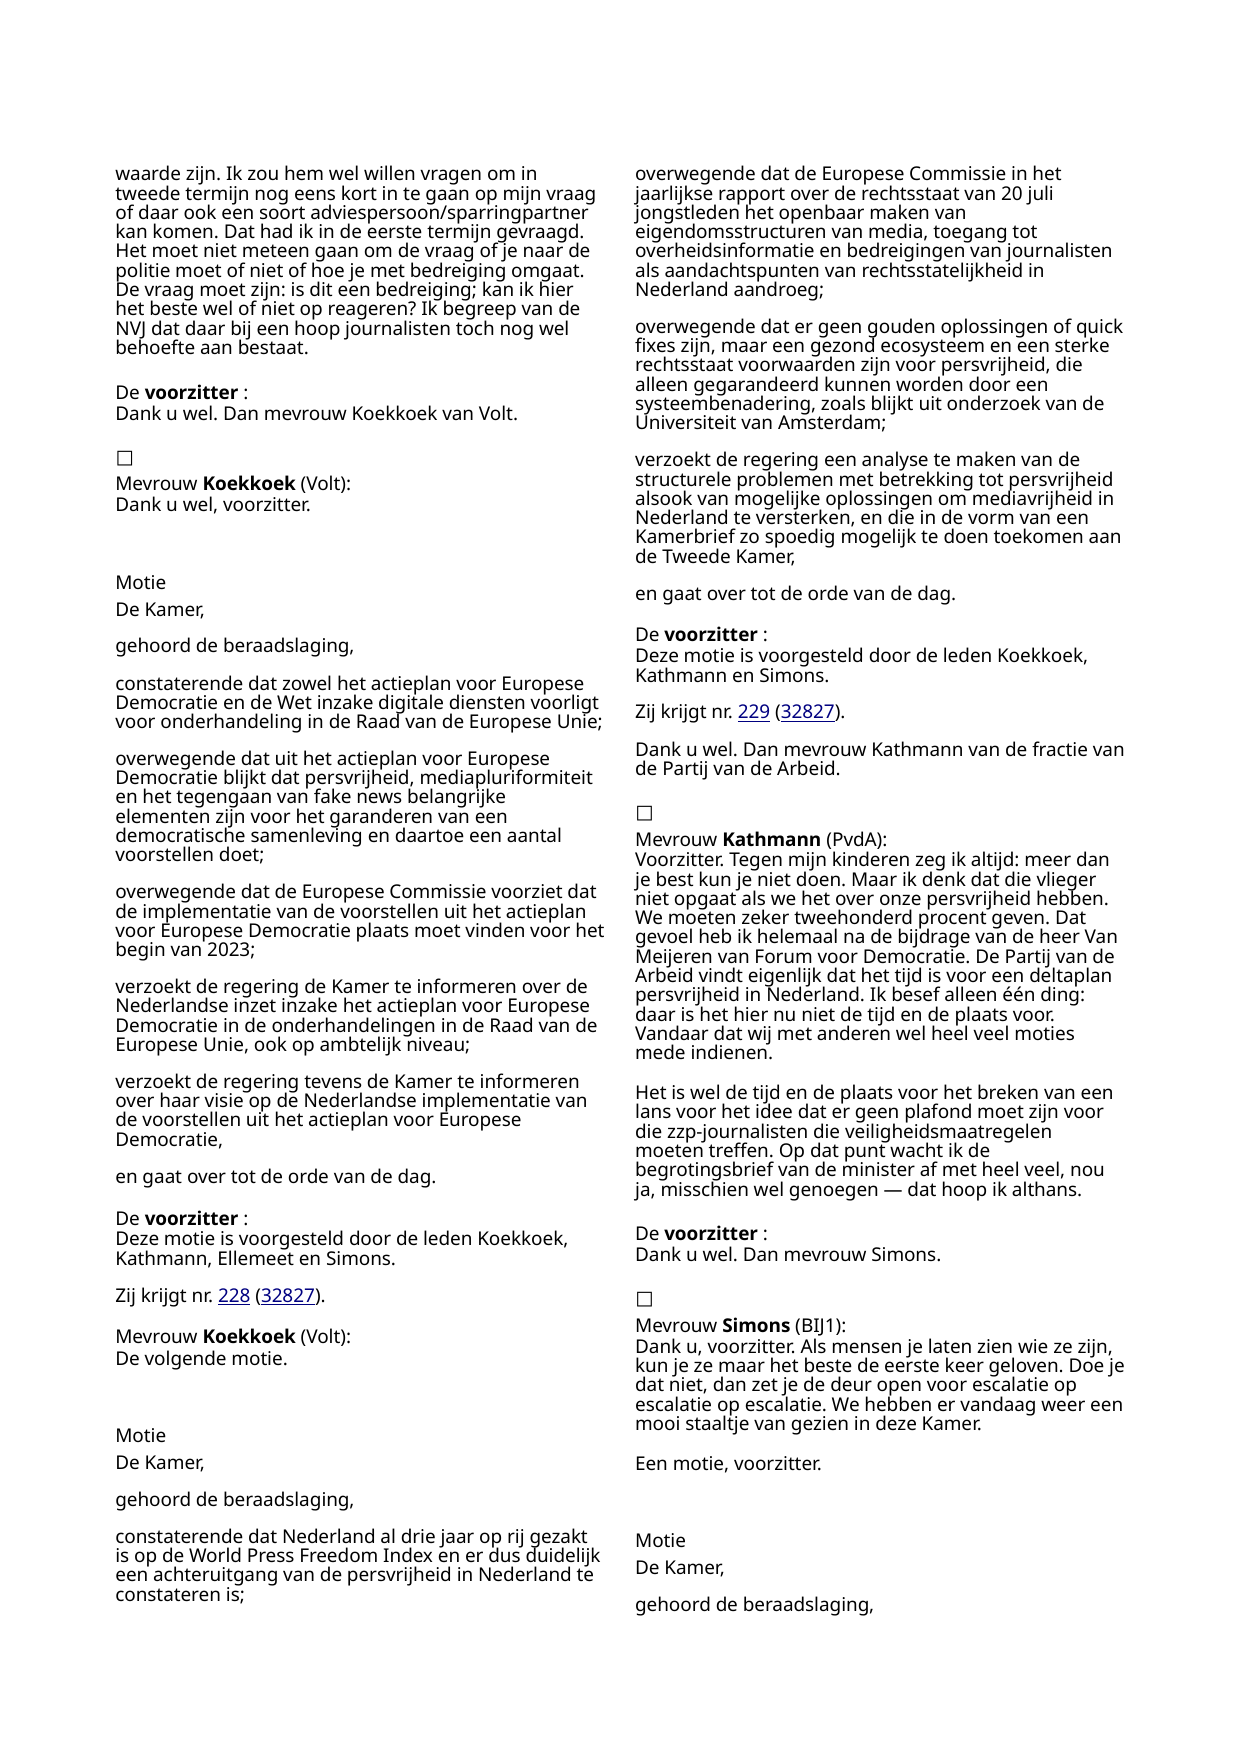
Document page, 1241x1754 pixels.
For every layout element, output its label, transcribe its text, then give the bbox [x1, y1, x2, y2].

text ⬜ [115, 445, 605, 470]
text Dank u, voorzitter. Als mensen je laten zien wie ze zijn, kun je ze maar het beste de eerste keer geloven. Doe je dat niet, dan zet je de deur open voor escalatie op escalatie op escalatie. We hebben er vandaag weer een mooi staaltje van gezien in deze Kamer. [635, 1338, 1125, 1434]
text De voorzitter : [115, 1205, 605, 1230]
text De voorzitter : [115, 379, 605, 404]
text gehoord de beraadslaging, [635, 1596, 1125, 1616]
text ⬜ [635, 1286, 1125, 1312]
text Dank u wel. Dan mevrouw Koekkoek van Volt. [115, 404, 605, 424]
text waarde zijn. Ik zou hem wel willen vragen om in tweede termijn nog eens kort in te gaan op mijn vraag of daar ook een soort adviespersoon/sparringpartner kan komen. Dat had ik in de eerste termijn gevraagd. Het moet niet meteen gaan om de vraag of je naar de politie moet of niet of hoe je met bedreiging omgaat. De vraag moet zijn: is dit een bedreiging; kan ik hier het beste wel of niet op reageren? Ik begreep van de NVJ dat daar bij een hoop journalisten toch nog wel behoefte aan bestaat. [115, 165, 605, 358]
text Deze motie is voorgesteld door de leden Koekkoek, Kathmann en Simons. [635, 647, 1125, 686]
text Motie [115, 569, 605, 594]
text verzoekt de regering tevens de Kamer te informeren over haar visie op de Nederlandse implementatie van de voorstellen uit het actieplan voor Europese Democratie, [115, 1073, 605, 1150]
text Mevrouw Simons (BIJ1): [635, 1312, 1125, 1338]
text De voorzitter : [635, 1221, 1125, 1246]
text De Kamer, [115, 601, 605, 620]
text De Kamer, [115, 1454, 605, 1473]
text Het is wel de tijd en de plaats voor het breken van een lans voor het idee dat er geen plafond moet zijn voor die zzp-journalisten die veiligheidsmaatregelen moeten treffen. Op dat punt wacht ik de begrotingsbrief van de minister af met heel veel, nou ja, misschien wel genoegen — dat hoop ik althans. [635, 1084, 1125, 1200]
text overwegende dat uit het actieplan voor Europese Democratie blijkt dat persvrijheid, mediapluriformiteit en het tegengaan van fake news belangrijke elementen zijn voor het garanderen van een democratische samenleving en daartoe een aantal voorstellen doet; [115, 750, 605, 866]
text verzoekt de regering een analyse te maken van de structurele problemen met betrekking tot persvrijheid alsook van mogelijke oplossingen om mediavrijheid in Nederland te versterken, en die in de vorm van een Kamerbrief zo spoedig mogelijk te doen toekomen aan de Tweede Kamer, [635, 451, 1125, 567]
text Dank u wel, voorzitter. [115, 496, 605, 515]
text Dank u wel. Dan mevrouw Kathmann van de fractie van de Partij van de Arbeid. [635, 741, 1125, 779]
text Motie [115, 1422, 605, 1448]
text De volgende motie. [115, 1349, 605, 1369]
text overwegende dat de Europese Commissie voorziet dat de implementatie van de voorstellen uit het actieplan voor Europese Democratie plaats moet vinden voor het begin van 2023; [115, 883, 605, 960]
text Mevrouw Kathmann (PvdA): [635, 826, 1125, 851]
text ⬜ [635, 800, 1125, 826]
text Mevrouw Koekkoek (Volt): [115, 470, 605, 496]
text Een motie, voorzitter. [635, 1455, 1125, 1474]
text en gaat over tot de orde van de dag. [115, 1168, 605, 1187]
text verzoekt de regering de Kamer te informeren over de Nederlandse inzet inzake het actieplan voor Europese Democratie in de onderhandelingen in de Raad van de Europese Unie, ook op ambtelijk niveau; [115, 978, 605, 1055]
text De Kamer, [635, 1559, 1125, 1579]
text De voorzitter : [635, 622, 1125, 647]
text overwegende dat de Europese Commissie in het jaarlijkse rapport over de rechtsstaat van 20 juli jongstleden het openbaar maken van eigendomsstructuren van media, toegang tot overheidsinformatie en bedreigingen van journalisten als aandachtspunten van rechtsstatelijkheid in Nederland aandroeg; [635, 165, 1125, 300]
text gehoord de beraadslaging, [115, 637, 605, 657]
text Voorzitter. Tegen mijn kinderen zeg ik altijd: meer dan je best kun je niet doen. Maar ik denk dat die vlieger niet opgaat als we het over onze persvrijheid hebben. We moeten zeker tweehonderd procent geven. Dat gevoel heb ik helemaal na de bijdrage van de heer Van Meijeren van Forum voor Democratie. De Partij van de Arbeid vindt eigenlijk dat het tijd is voor een deltaplan persvrijheid in Nederland. Ik besef alleen één ding: daar is het hier nu niet de tijd en de plaats voor. Vandaar dat wij met anderen wel heel veel moties mede indienen. [635, 851, 1125, 1063]
text overwegende dat er geen gouden oplossingen of quick fixes zijn, maar een gezond ecosysteem en een sterke rechtsstaat voorwaarden zijn voor persvrijheid, die alleen gegarandeerd kunnen worden door een systeembenadering, zoals blijkt uit onderzoek van de Universiteit van Amsterdam; [635, 318, 1125, 433]
text Zij krijgt nr. 229 (32827). [635, 703, 1125, 723]
text Zij krijgt nr. 228 (32827). [115, 1287, 605, 1306]
text Dank u wel. Dan mevrouw Simons. [635, 1246, 1125, 1266]
text Deze motie is voorgesteld door de leden Koekkoek, Kathmann, Ellemeet en Simons. [115, 1230, 605, 1269]
text Mevrouw Koekkoek (Volt): [115, 1324, 605, 1349]
text constaterende dat zowel het actieplan voor Europese Democratie en de Wet inzake digitale diensten voorligt voor onderhandeling in de Raad van de Europese Unie; [115, 674, 605, 732]
text constaterende dat Nederland al drie jaar op rij gezakt is op de World Press Freedom Index en er dus duidelijk een achteruitgang van de persvrijheid in Nederland te constateren is; [115, 1528, 605, 1605]
text gehoord de beraadslaging, [115, 1491, 605, 1510]
text en gaat over tot de orde van de dag. [635, 584, 1125, 604]
text Motie [635, 1528, 1125, 1553]
